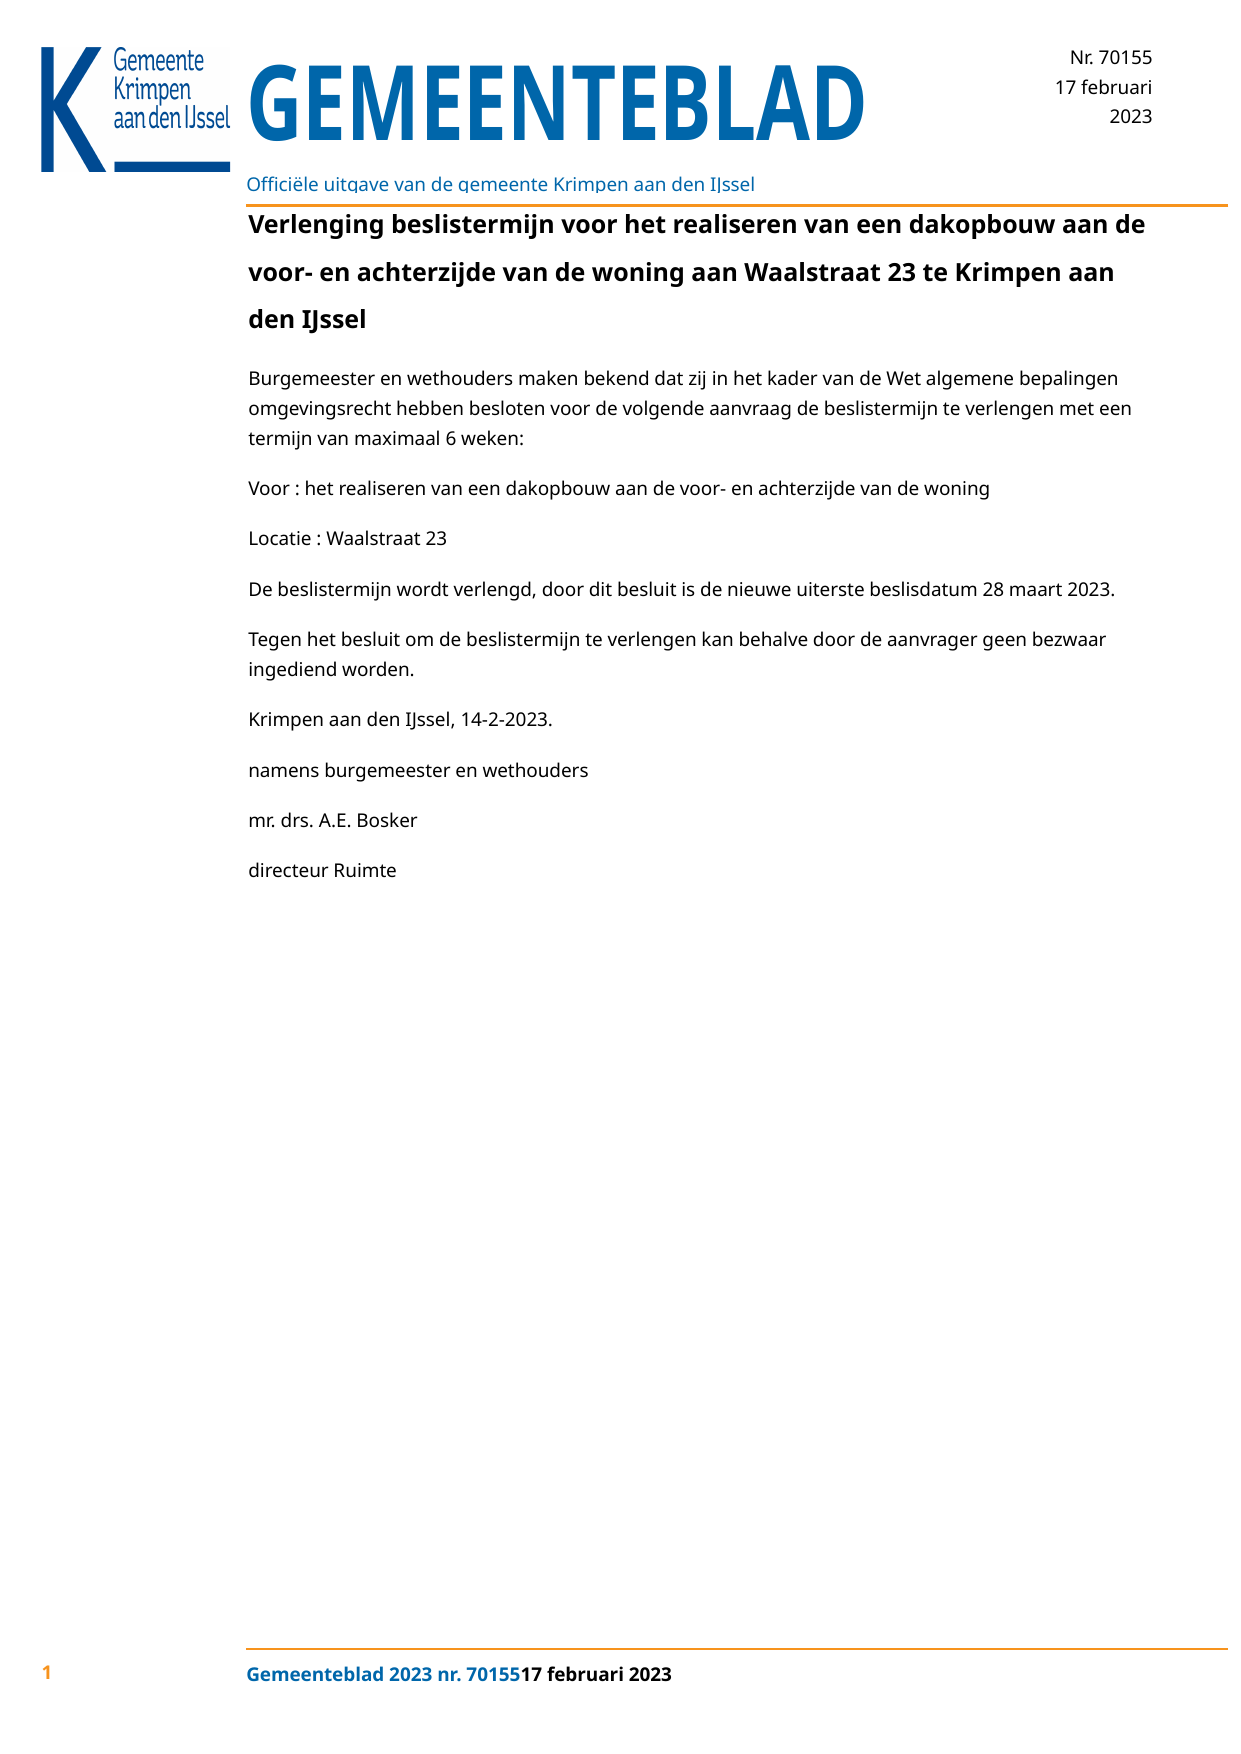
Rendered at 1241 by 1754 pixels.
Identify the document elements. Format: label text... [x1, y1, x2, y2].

text Voor : het realiseren van een dakopbouw aan de voor- en achterzijde van de woning [248, 475, 1152, 501]
text mr. drs. A.E. Bosker [248, 807, 1152, 833]
text Krimpen aan den IJssel, 14-2-2023. [248, 706, 1152, 732]
picture [41, 47, 231, 172]
text Locatie : Waalstraat 23 [248, 526, 1152, 551]
text De beslistermijn wordt verlengd, door dit besluit is de nieuwe uiterste beslisdatum 28 maart 2023. [248, 576, 1152, 602]
text Burgemeester en wethouders maken bekend dat zij in het kader van de Wet algemene bepalingen omgevingsrecht hebben besloten voor de volgende aanvraag de beslistermijn te verlengen met een termijn van maximaal 6 weken: [248, 366, 1152, 450]
text namens burgemeester en wethouders [248, 757, 1152, 782]
text Tegen het besluit om de beslistermijn te verlengen kan behalve door de aanvrager geen bezwaar ingediend worden. [248, 626, 1152, 682]
text directeur Ruimte [248, 858, 1152, 883]
text Verlenging beslistermijn voor het realiseren van een dakopbouw aan de voor- en achterzijde van de woning aan Waalstraat 23 te Krimpen aan den IJssel [248, 207, 1152, 336]
